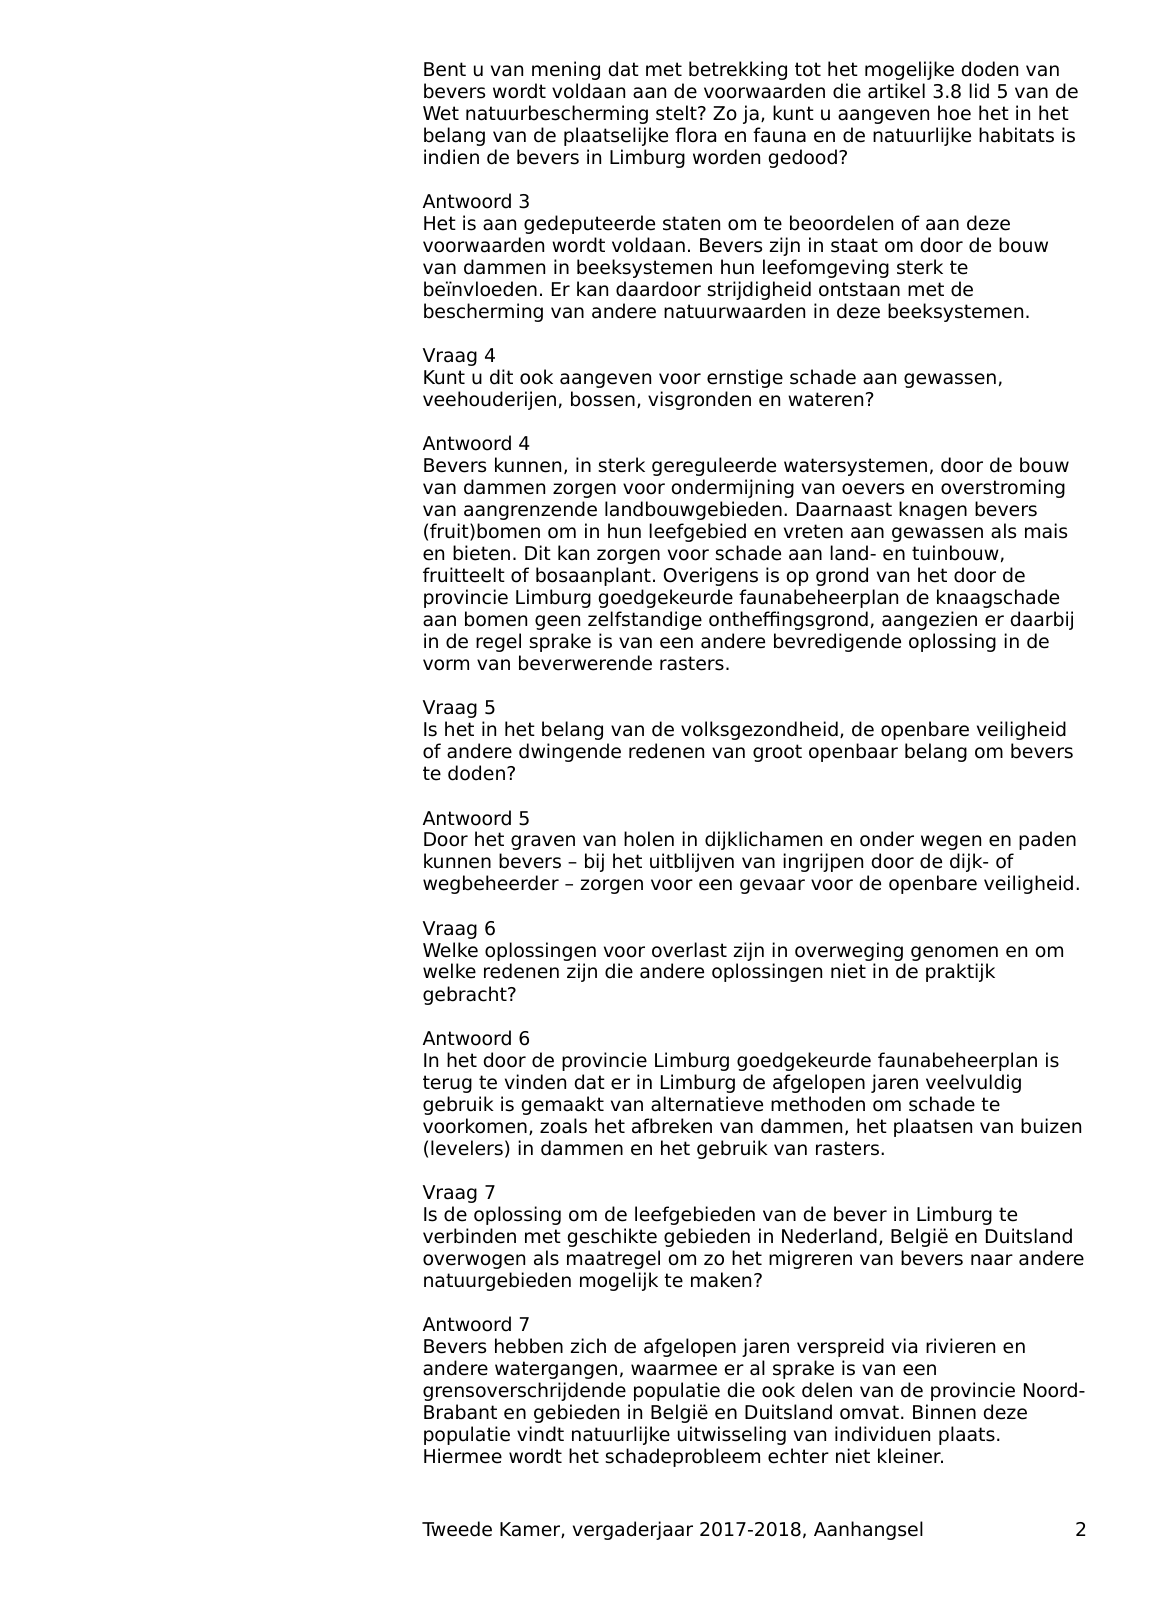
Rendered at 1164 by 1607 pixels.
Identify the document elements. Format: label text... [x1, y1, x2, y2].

text Bevers hebben zich de afgelopen jaren verspreid via rivieren en andere watergangen, waarmee er al sprake is van een grensoverschrijdende populatie die ook delen van de provincie Noord-Brabant en gebieden in België en Duitsland omvat. Binnen deze populatie vindt natuurlijke uitwisseling van individuen plaats. Hiermee wordt het schadeprobleem echter niet kleiner. [422, 1336, 1087, 1468]
text Vraag 6 [422, 917, 1087, 939]
text In het door de provincie Limburg goedgekeurde faunabeheerplan is terug te vinden dat er in Limburg de afgelopen jaren veelvuldig gebruik is gemaakt van alternatieve methoden om schade te voorkomen, zoals het afbreken van dammen, het plaatsen van buizen (levelers) in dammen en het gebruik van rasters. [422, 1049, 1087, 1159]
text Bevers kunnen, in sterk gereguleerde watersystemen, door de bouw van dammen zorgen voor ondermijning van oevers en overstroming van aangrenzende landbouwgebieden. Daarnaast knagen bevers (fruit)bomen om in hun leefgebied en vreten aan gewassen als mais en bieten. Dit kan zorgen voor schade aan land- en tuinbouw, fruitteelt of bosaanplant. Overigens is op grond van het door de provincie Limburg goedgekeurde faunabeheerplan de knaagschade aan bomen geen zelfstandige ontheffingsgrond, aangezien er daarbij in de regel sprake is van een andere bevredigende oplossing in de vorm van beverwerende rasters. [422, 455, 1087, 675]
text Antwoord 3 [422, 191, 1087, 213]
text Kunt u dit ook aangeven voor ernstige schade aan gewassen, veehouderijen, bossen, visgronden en wateren? [422, 367, 1087, 411]
text Is het in het belang van de volksgezondheid, de openbare veiligheid of andere dwingende redenen van groot openbaar belang om bevers te doden? [422, 719, 1087, 785]
text Vraag 7 [422, 1182, 1087, 1204]
text Antwoord 7 [422, 1314, 1087, 1336]
text Antwoord 4 [422, 433, 1087, 455]
text Antwoord 5 [422, 807, 1087, 829]
text Welke oplossingen voor overlast zijn in overweging genomen en om welke redenen zijn die andere oplossingen niet in de praktijk gebracht? [422, 939, 1087, 1005]
text Door het graven van holen in dijklichamen en onder wegen en paden kunnen bevers – bij het uitblijven van ingrijpen door de dijk- of wegbeheerder – zorgen voor een gevaar voor de openbare veiligheid. [422, 829, 1087, 895]
text Het is aan gedeputeerde staten om te beoordelen of aan deze voorwaarden wordt voldaan. Bevers zijn in staat om door de bouw van dammen in beeksystemen hun leefomgeving sterk te beïnvloeden. Er kan daardoor strijdigheid ontstaan met de bescherming van andere natuurwaarden in deze beeksystemen. [422, 213, 1087, 323]
text Vraag 5 [422, 697, 1087, 719]
text Is de oplossing om de leefgebieden van de bever in Limburg te verbinden met geschikte gebieden in Nederland, België en Duitsland overwogen als maatregel om zo het migreren van bevers naar andere natuurgebieden mogelijk te maken? [422, 1204, 1087, 1292]
text Antwoord 6 [422, 1028, 1087, 1049]
text Bent u van mening dat met betrekking tot het mogelijke doden van bevers wordt voldaan aan de voorwaarden die artikel 3.8 lid 5 van de Wet natuurbescherming stelt? Zo ja, kunt u aangeven hoe het in het belang van de plaatselijke flora en fauna en de natuurlijke habitats is indien de bevers in Limburg worden gedood? [422, 59, 1087, 169]
text Vraag 4 [422, 345, 1087, 367]
